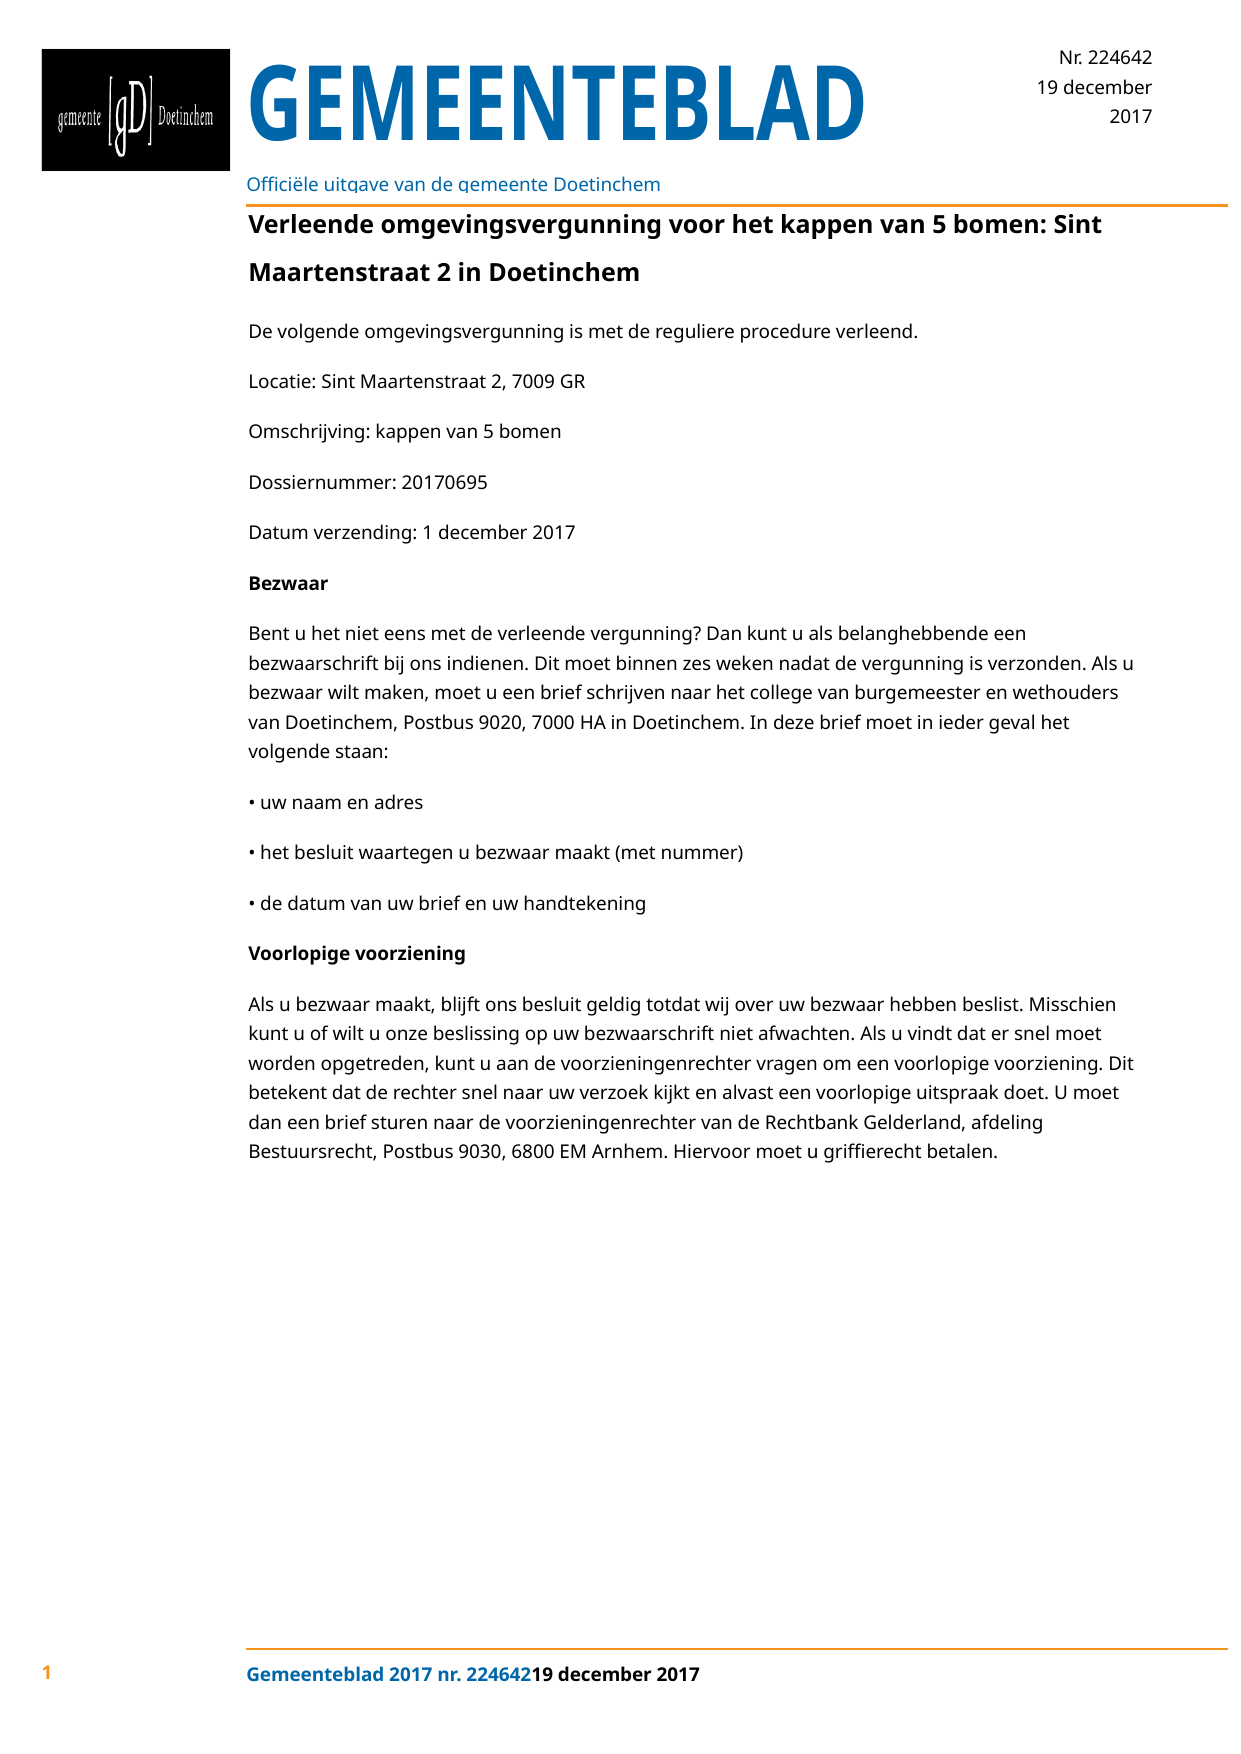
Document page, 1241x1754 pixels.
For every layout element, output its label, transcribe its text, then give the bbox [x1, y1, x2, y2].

text • uw naam en adres [248, 789, 1152, 815]
text • de datum van uw brief en uw handtekening [248, 890, 1152, 916]
text Locatie: Sint Maartenstraat 2, 7009 GR [248, 368, 1152, 394]
text Verleende omgevingsvergunning voor het kappen van 5 bomen: Sint Maartenstraat 2 in Doetinchem [248, 207, 1152, 288]
picture [41, 47, 231, 172]
text Bent u het niet eens met de verleende vergunning? Dan kunt u als belanghebbende een bezwaarschrift bij ons indienen. Dit moet binnen zes weken nadat de vergunning is verzonden. Als u bezwaar wilt maken, moet u een brief schrijven naar het college van burgemeester en wethouders van Doetinchem, Postbus 9020, 7000 HA in Doetinchem. In deze brief moet in ieder geval het volgende staan: [248, 620, 1152, 764]
text Omschrijving: kappen van 5 bomen [248, 419, 1152, 444]
text Datum verzending: 1 december 2017 [248, 519, 1152, 545]
text • het besluit waartegen u bezwaar maakt (met nummer) [248, 839, 1152, 865]
text Dossiernummer: 20170695 [248, 469, 1152, 495]
text Bezwaar [248, 570, 1152, 596]
text Voorlopige voorziening [248, 940, 1152, 966]
text De volgende omgevingsvergunning is met de reguliere procedure verleend. [248, 318, 1152, 344]
text Als u bezwaar maakt, blijft ons besluit geldig totdat wij over uw bezwaar hebben beslist. Misschien kunt u of wilt u onze beslissing op uw bezwaarschrift niet afwachten. Als u vindt dat er snel moet worden opgetreden, kunt u aan de voorzieningenrechter vragen om een voorlopige voorziening. Dit betekent dat de rechter snel naar uw verzoek kijkt en alvast een voorlopige uitspraak doet. U moet dan een brief sturen naar de voorzieningenrechter van de Rechtbank Gelderland, afdeling Bestuursrecht, Postbus 9030, 6800 EM Arnhem. Hiervoor moet u griffierecht betalen. [248, 991, 1152, 1164]
